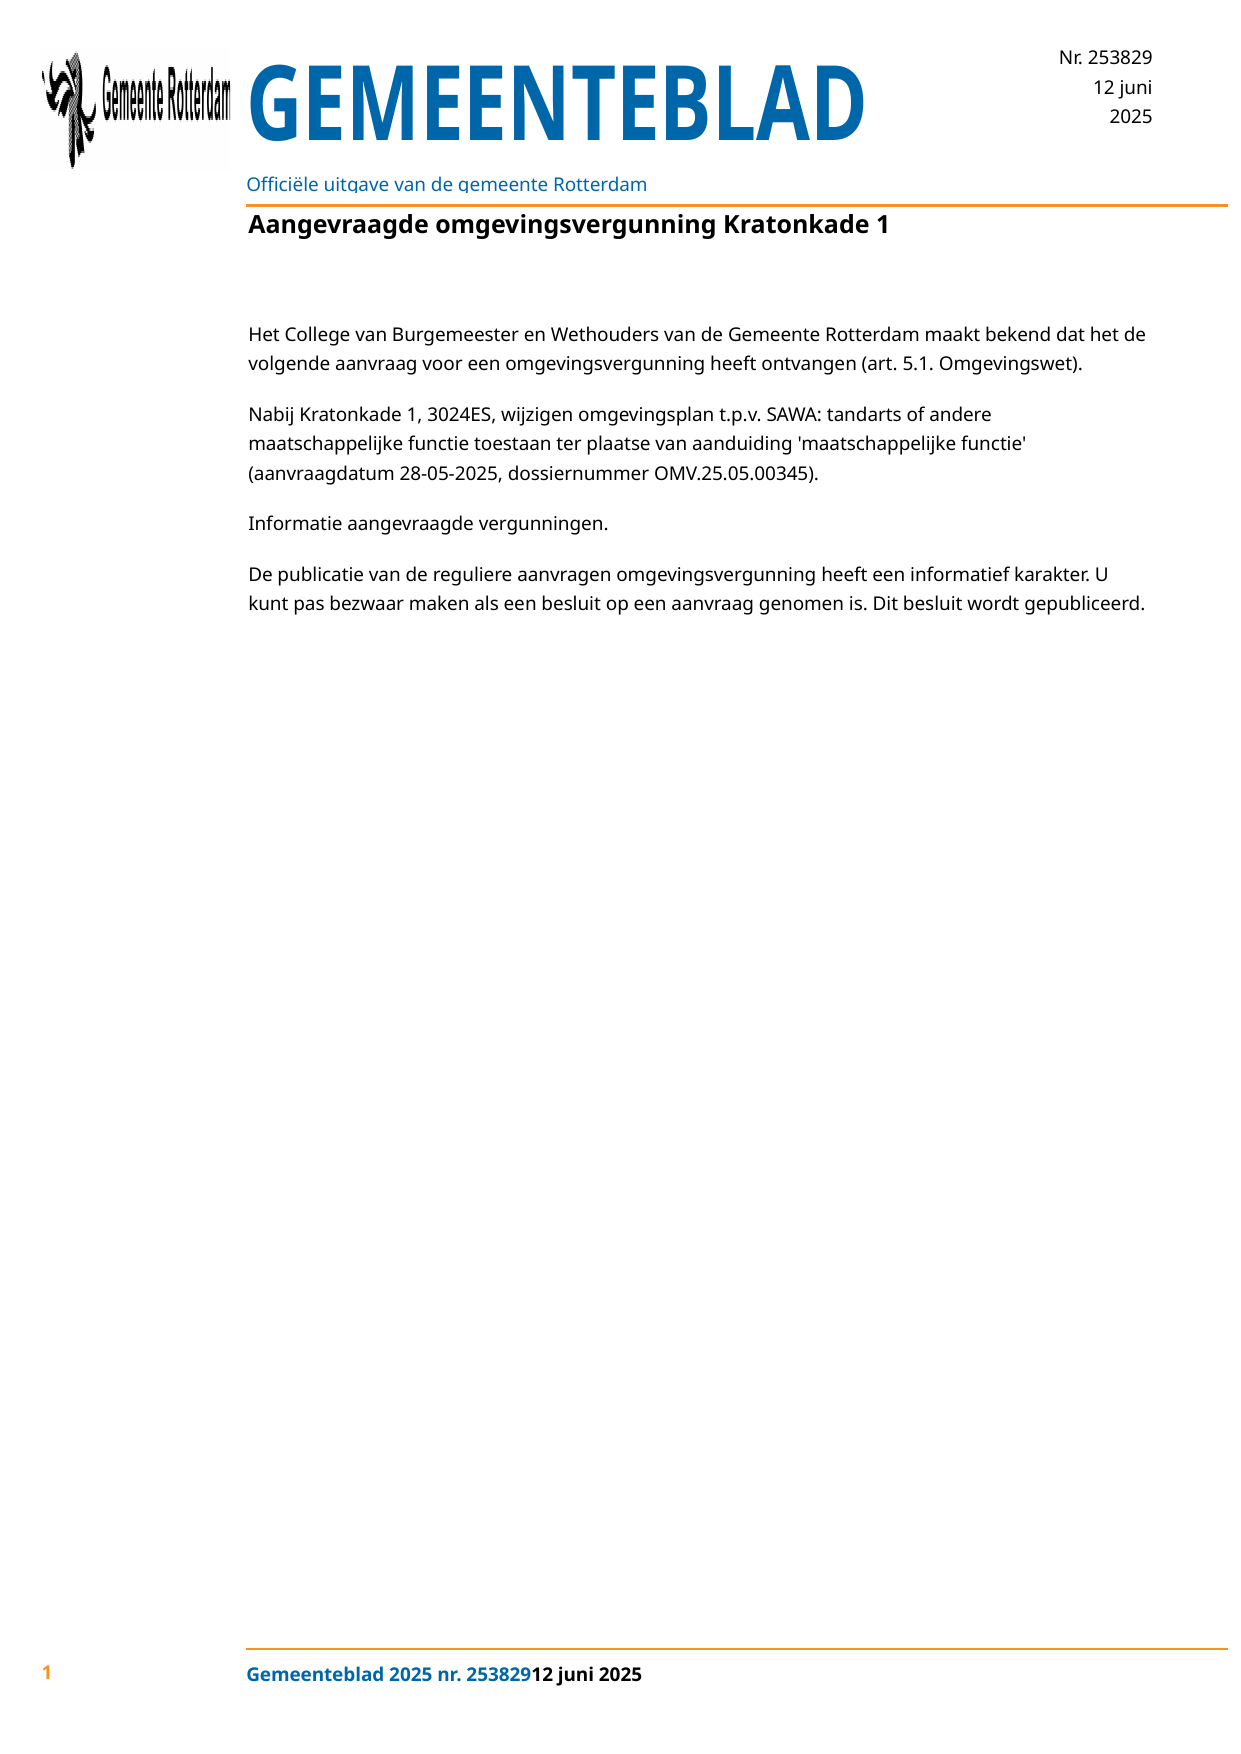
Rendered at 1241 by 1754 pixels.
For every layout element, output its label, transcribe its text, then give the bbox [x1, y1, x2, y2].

text Nabij Kratonkade 1, 3024ES, wijzigen omgevingsplan t.p.v. SAWA: tandarts of andere maatschappelijke functie toestaan ter plaatse van aanduiding 'maatschappelijke functie' (aanvraagdatum 28-05-2025, dossiernummer OMV.25.05.00345). [248, 401, 1152, 486]
text Informatie aangevraagde vergunningen. [248, 510, 1152, 536]
text Het College van Burgemeester en Wethouders van de Gemeente Rotterdam maakt bekend dat het de volgende aanvraag voor een omgevingsvergunning heeft ontvangen (art. 5.1. Omgevingswet). [248, 321, 1152, 376]
text De publicatie van de reguliere aanvragen omgevingsvergunning heeft een informatief karakter. U kunt pas bezwaar maken als een besluit op een aanvraag genomen is. Dit besluit wordt gepubliceerd. [248, 561, 1152, 616]
text Aangevraagde omgevingsvergunning Kratonkade 1 [248, 207, 1152, 241]
picture [41, 47, 231, 172]
